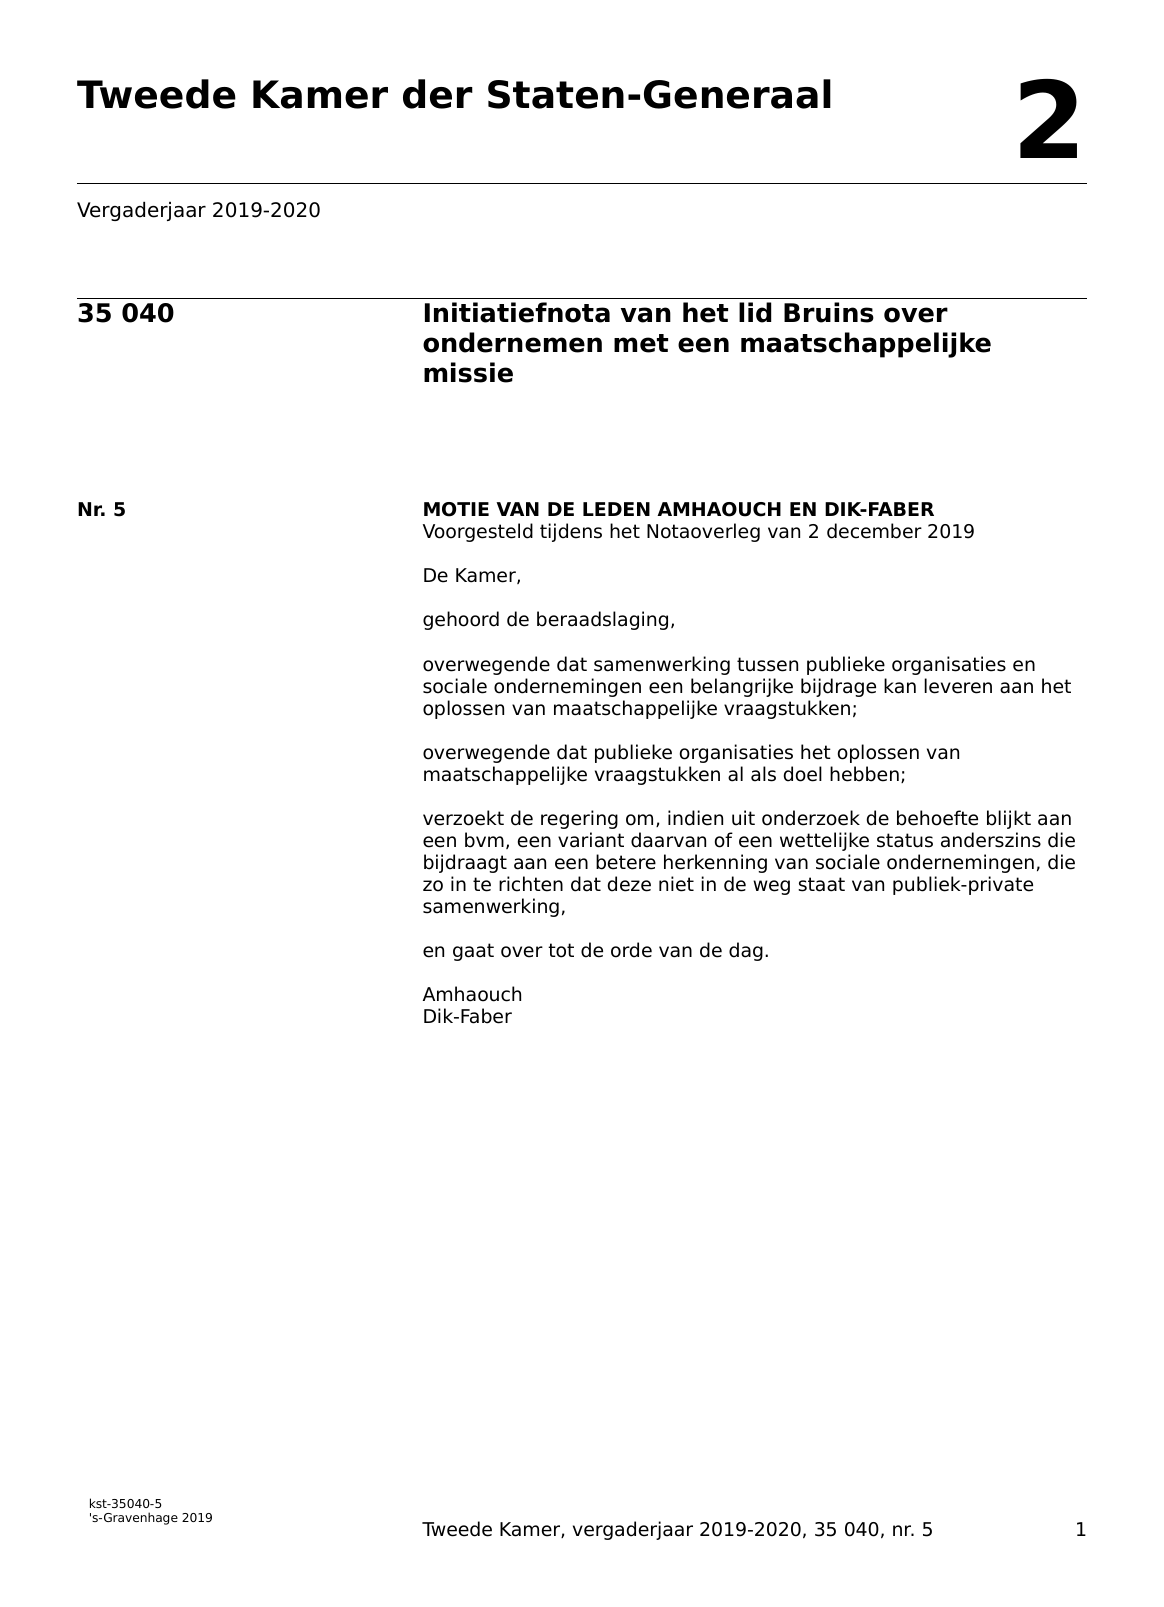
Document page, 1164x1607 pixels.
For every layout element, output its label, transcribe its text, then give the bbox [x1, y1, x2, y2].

text kst-35040-5 [88, 1497, 323, 1511]
text 's-Gravenhage 2019 [88, 1511, 323, 1525]
text en gaat over tot de orde van de dag. [422, 940, 1087, 962]
text verzoekt de regering om, indien uit onderzoek de behoefte blijkt aan een bvm, een variant daarvan of een wettelijke status anderszins die bijdraagt aan een betere herkenning van sociale ondernemingen, die zo in te richten dat deze niet in de weg staat van publiek-private samenwerking, [422, 808, 1087, 918]
text overwegende dat samenwerking tussen publieke organisaties en sociale ondernemingen een belangrijke bijdrage kan leveren aan het oplossen van maatschappelijke vraagstukken; [422, 653, 1087, 719]
text Dik-Faber [422, 1006, 1087, 1028]
table_header 2 [886, 59, 1087, 183]
text De Kamer, [422, 565, 1087, 587]
subtitle 35 040 Initiatiefnota van het lid Bruins over ondernemen met een maatschappelijke missie [77, 299, 1087, 388]
subtitle Nr. 5 MOTIE VAN DE LEDEN AMHAOUCH EN DIK-FABER [77, 499, 1087, 521]
text Voorgesteld tijdens het Notaoverleg van 2 december 2019 [422, 521, 1087, 543]
text Amhaouch [422, 984, 1087, 1006]
table_cell Vergaderjaar 2019-2020 [77, 184, 1087, 298]
table_header Tweede Kamer der Staten-Generaal [77, 59, 886, 183]
text gehoord de beraadslaging, [422, 609, 1087, 631]
text overwegende dat publieke organisaties het oplossen van maatschappelijke vraagstukken al als doel hebben; [422, 742, 1087, 786]
